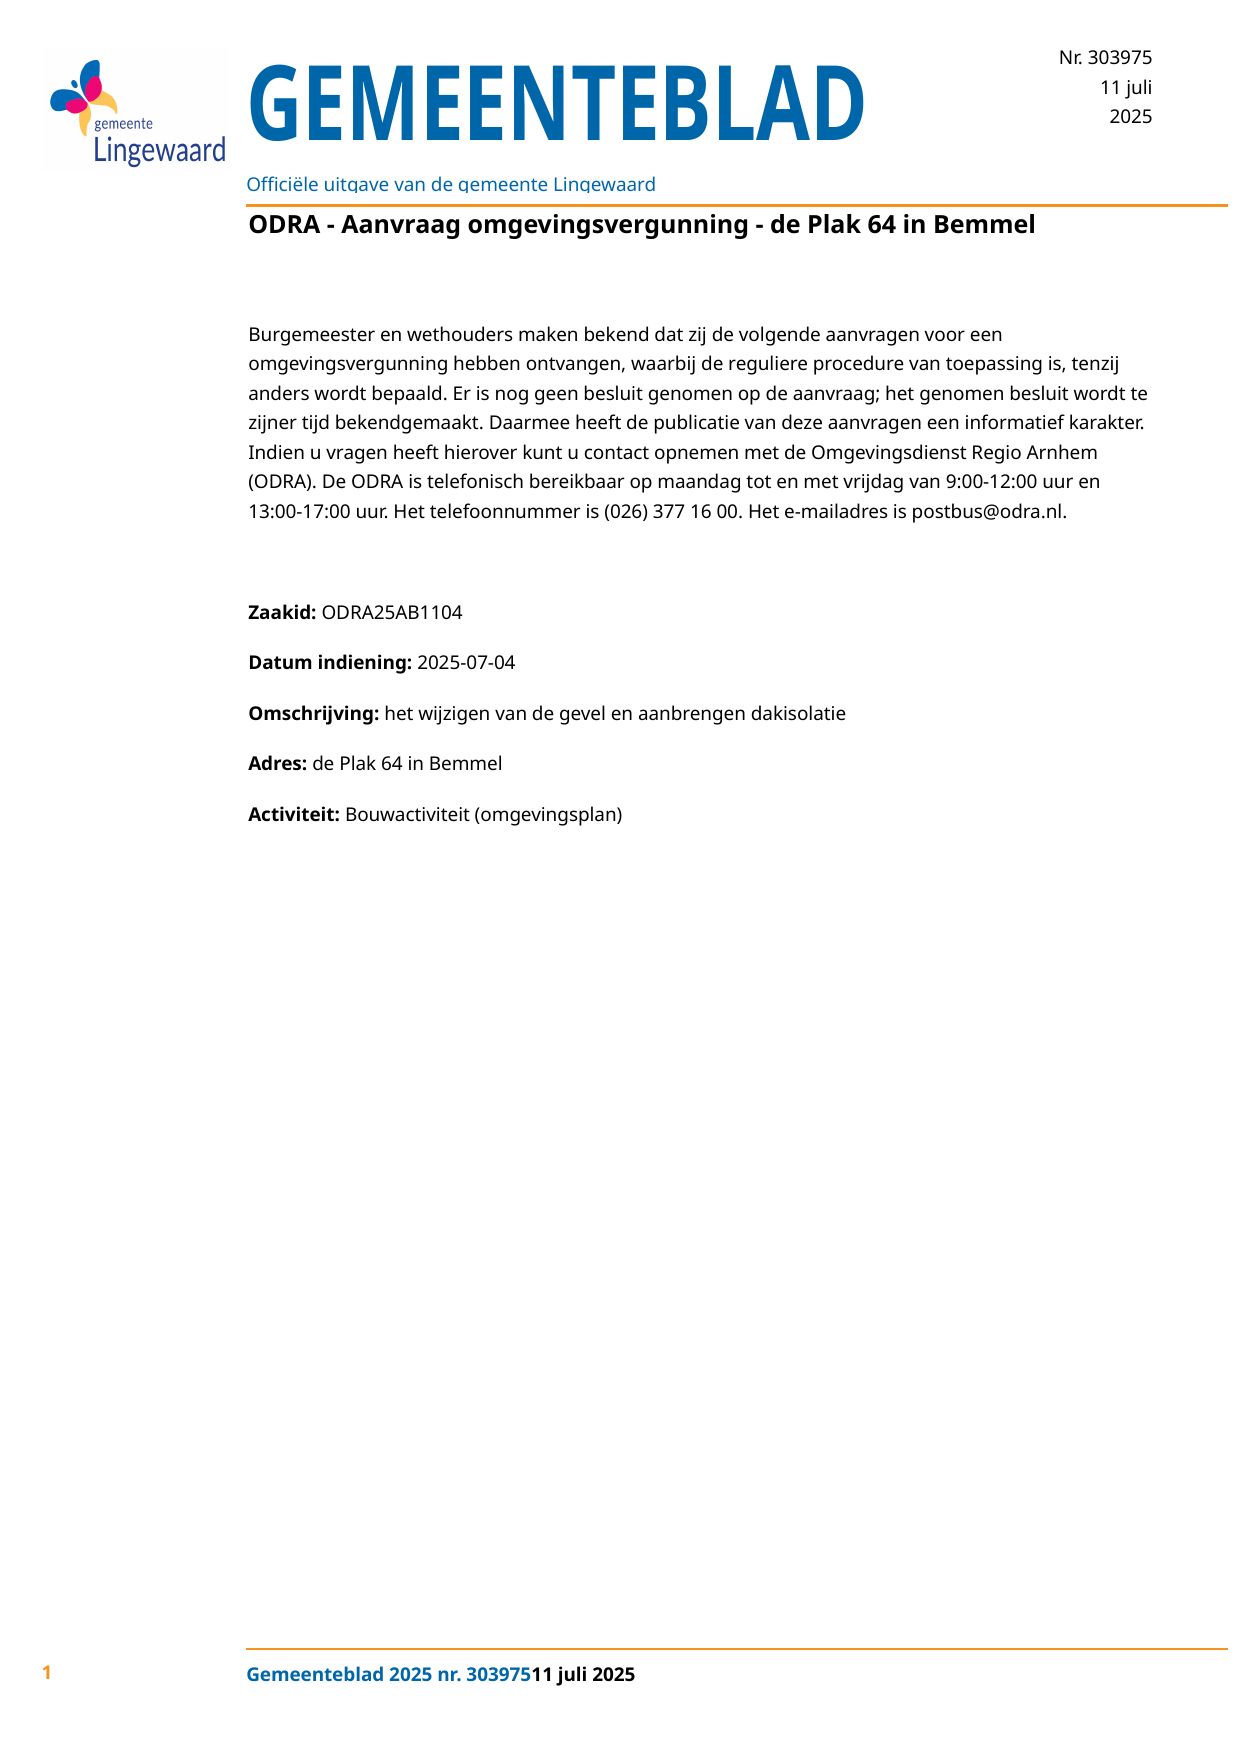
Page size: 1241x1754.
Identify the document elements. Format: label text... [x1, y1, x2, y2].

text ODRA - Aanvraag omgevingsvergunning - de Plak 64 in Bemmel [248, 207, 1152, 241]
text Adres: de Plak 64 in Bemmel [248, 750, 1152, 776]
text Datum indiening: 2025-07-04 [248, 649, 1152, 675]
text Zaakid: ODRA25AB1104 [248, 599, 1152, 625]
picture [41, 47, 231, 172]
text Burgemeester en wethouders maken bekend dat zij de volgende aanvragen voor een omgevingsvergunning hebben ontvangen, waarbij de reguliere procedure van toepassing is, tenzij anders wordt bepaald. Er is nog geen besluit genomen op de aanvraag; het genomen besluit wordt te zijner tijd bekendgemaakt. Daarmee heeft de publicatie van deze aanvragen een informatief karakter. Indien u vragen heeft hierover kunt u contact opnemen met de Omgevingsdienst Regio Arnhem (ODRA). De ODRA is telefonisch bereikbaar op maandag tot en met vrijdag van 9:00-12:00 uur en 13:00-17:00 uur. Het telefoonnummer is (026) 377 16 00. Het e-mailadres is postbus@odra.nl. [248, 321, 1152, 524]
text Omschrijving: het wijzigen van de gevel en aanbrengen dakisolatie [248, 700, 1152, 726]
text Activiteit: Bouwactiviteit (omgevingsplan) [248, 801, 1152, 826]
